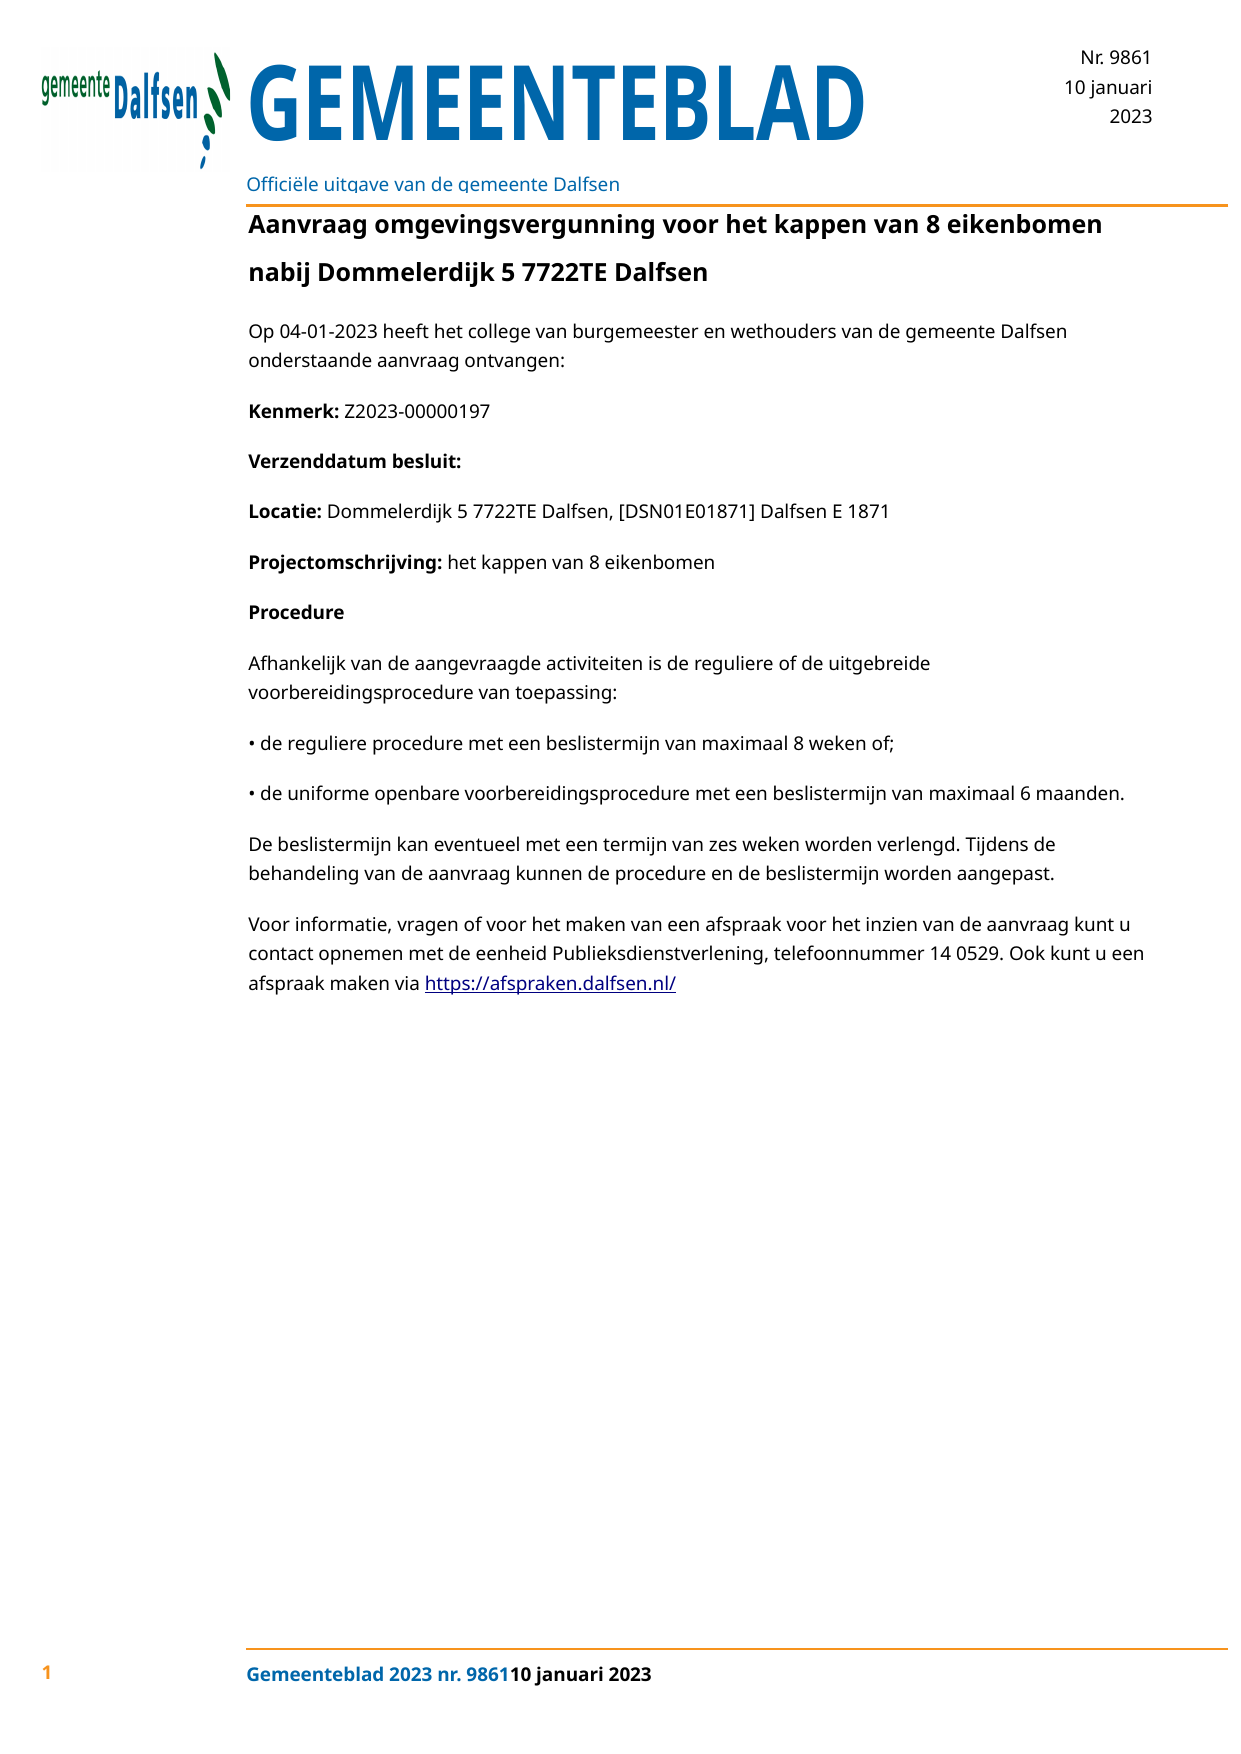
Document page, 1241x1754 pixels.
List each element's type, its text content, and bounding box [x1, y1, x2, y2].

text De beslistermijn kan eventueel met een termijn van zes weken worden verlengd. Tijdens de behandeling van de aanvraag kunnen de procedure en de beslistermijn worden aangepast. [248, 831, 1152, 886]
text Locatie: Dommelerdijk 5 7722TE Dalfsen, [DSN01E01871] Dalfsen E 1871 [248, 499, 1152, 524]
text Verzenddatum besluit: [248, 448, 1152, 474]
text Voor informatie, vragen of voor het maken van een afspraak voor het inzien van de aanvraag kunt u contact opnemen met de eenheid Publieksdienstverlening, telefoonnummer 14 0529. Ook kunt u een afspraak maken via https://afspraken.dalfsen.nl/ [248, 911, 1152, 996]
text Aanvraag omgevingsvergunning voor het kappen van 8 eikenbomen nabij Dommelerdijk 5 7722TE Dalfsen [248, 207, 1152, 288]
text • de uniforme openbare voorbereidingsprocedure met een beslistermijn van maximaal 6 maanden. [248, 780, 1152, 806]
text Op 04-01-2023 heeft het college van burgemeester en wethouders van de gemeente Dalfsen onderstaande aanvraag ontvangen: [248, 318, 1152, 373]
text Projectomschrijving: het kappen van 8 eikenbomen [248, 549, 1152, 575]
text Afhankelijk van de aangevraagde activiteiten is de reguliere of de uitgebreide voorbereidingsprocedure van toepassing: [248, 650, 1152, 705]
text • de reguliere procedure met een beslistermijn van maximaal 8 weken of; [248, 730, 1152, 756]
text Kenmerk: Z2023-00000197 [248, 398, 1152, 424]
picture [41, 47, 231, 172]
text Procedure [248, 599, 1152, 625]
